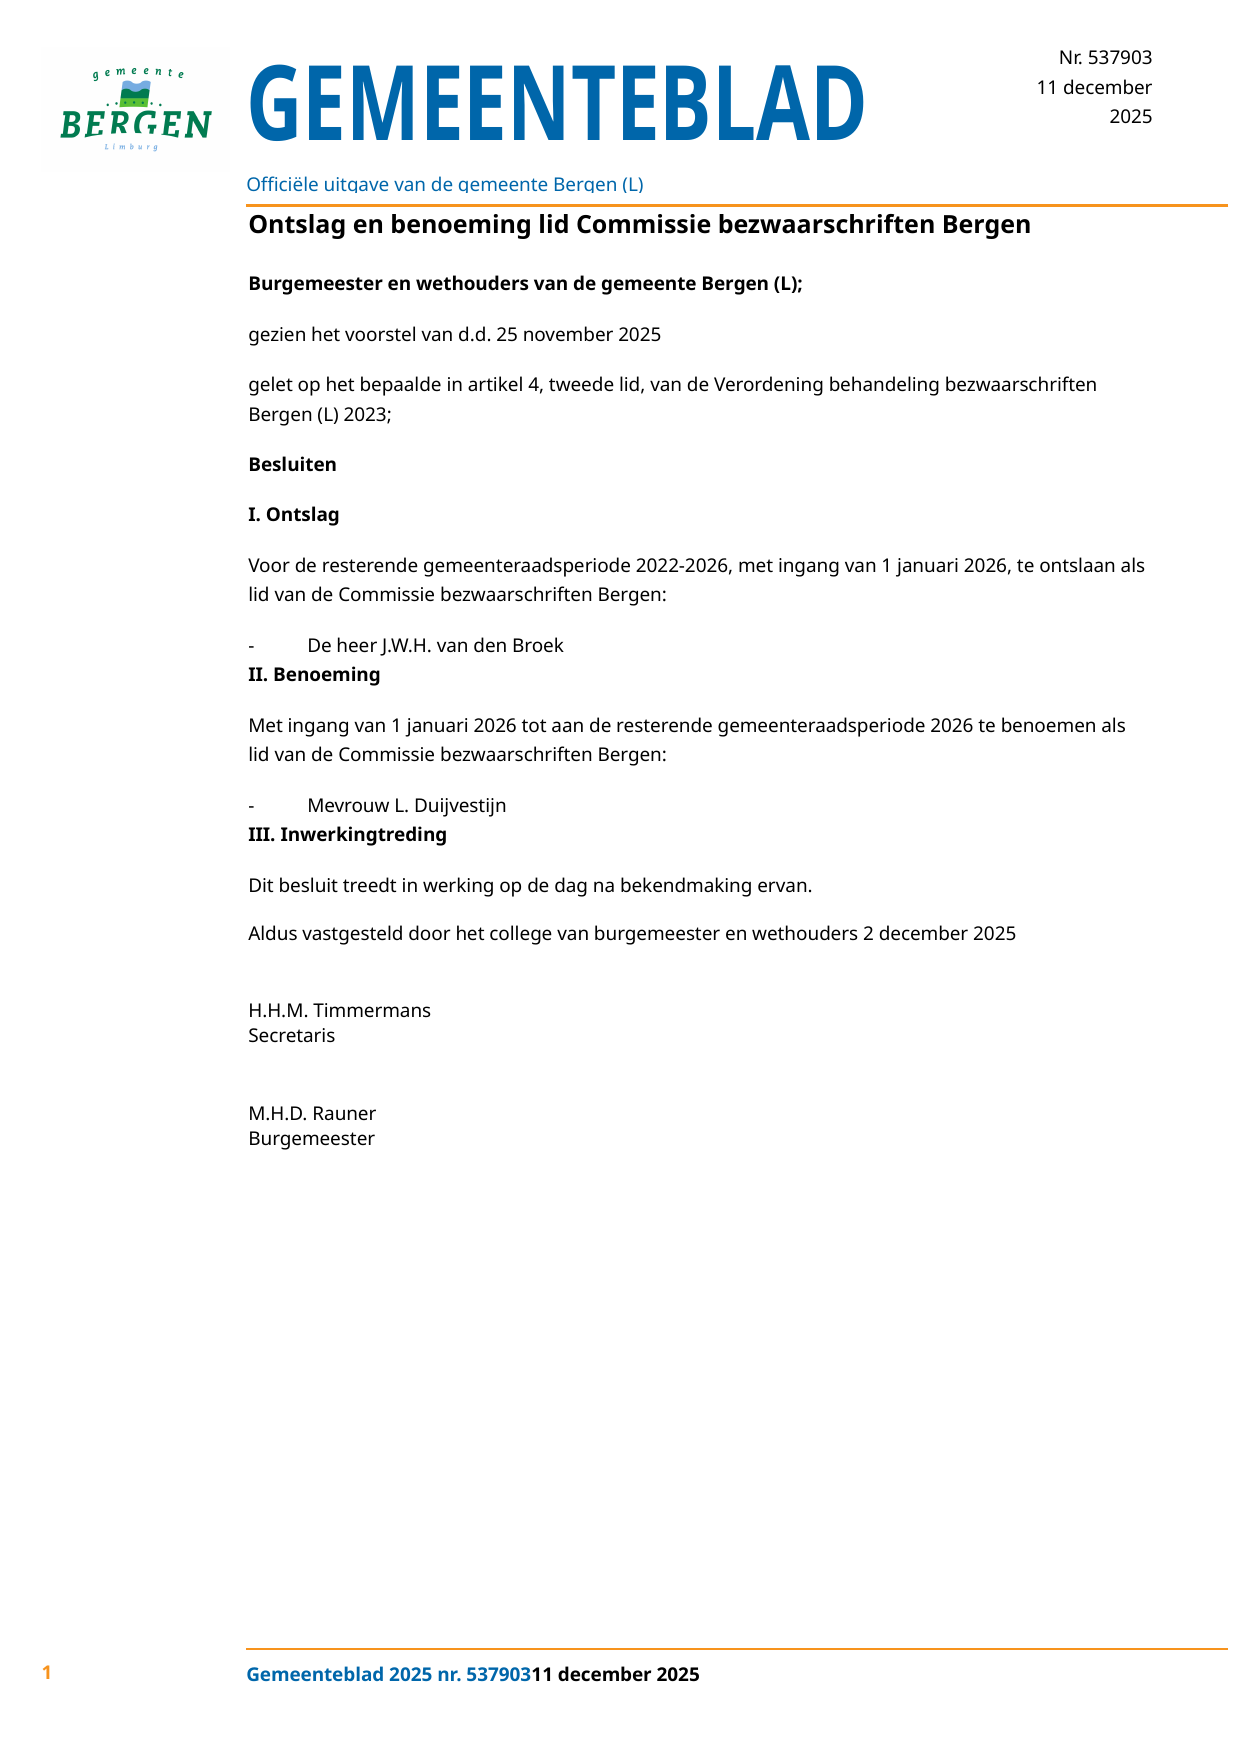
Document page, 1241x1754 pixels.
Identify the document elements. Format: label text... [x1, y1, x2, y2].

list De heer J.W.H. van den Broek [248, 632, 1152, 658]
text Secretaris [248, 1023, 1152, 1048]
text Met ingang van 1 januari 2026 tot aan de resterende gemeenteraadsperiode 2026 te benoemen als lid van de Commissie bezwaarschriften Bergen: [248, 712, 1152, 767]
text Voor de resterende gemeenteraadsperiode 2022-2026, met ingang van 1 januari 2026, te ontslaan als lid van de Commissie bezwaarschriften Bergen: [248, 552, 1152, 607]
list Mevrouw L. Duijvestijn [248, 792, 1152, 818]
text Dit besluit treedt in werking op de dag na bekendmaking ervan. [248, 872, 1152, 898]
text M.H.D. Rauner [248, 1100, 1152, 1126]
text Ontslag en benoeming lid Commissie bezwaarschriften Bergen [248, 207, 1152, 241]
text H.H.M. Timmermans [248, 997, 1152, 1023]
text II. Benoeming [248, 662, 1152, 687]
text gezien het voorstel van d.d. 25 november 2025 [248, 321, 1152, 346]
picture [41, 47, 231, 172]
text Burgemeester en wethouders van de gemeente Bergen (L); [248, 270, 1152, 296]
text Burgemeester [248, 1126, 1152, 1151]
text III. Inwerkingtreding [248, 822, 1152, 847]
text Besluiten [248, 451, 1152, 477]
text Aldus vastgesteld door het college van burgemeester en wethouders 2 december 2025 [248, 920, 1152, 946]
text I. Ontslag [248, 502, 1152, 527]
text gelet op het bepaalde in artikel 4, tweede lid, van de Verordening behandeling bezwaarschriften Bergen (L) 2023; [248, 371, 1152, 426]
